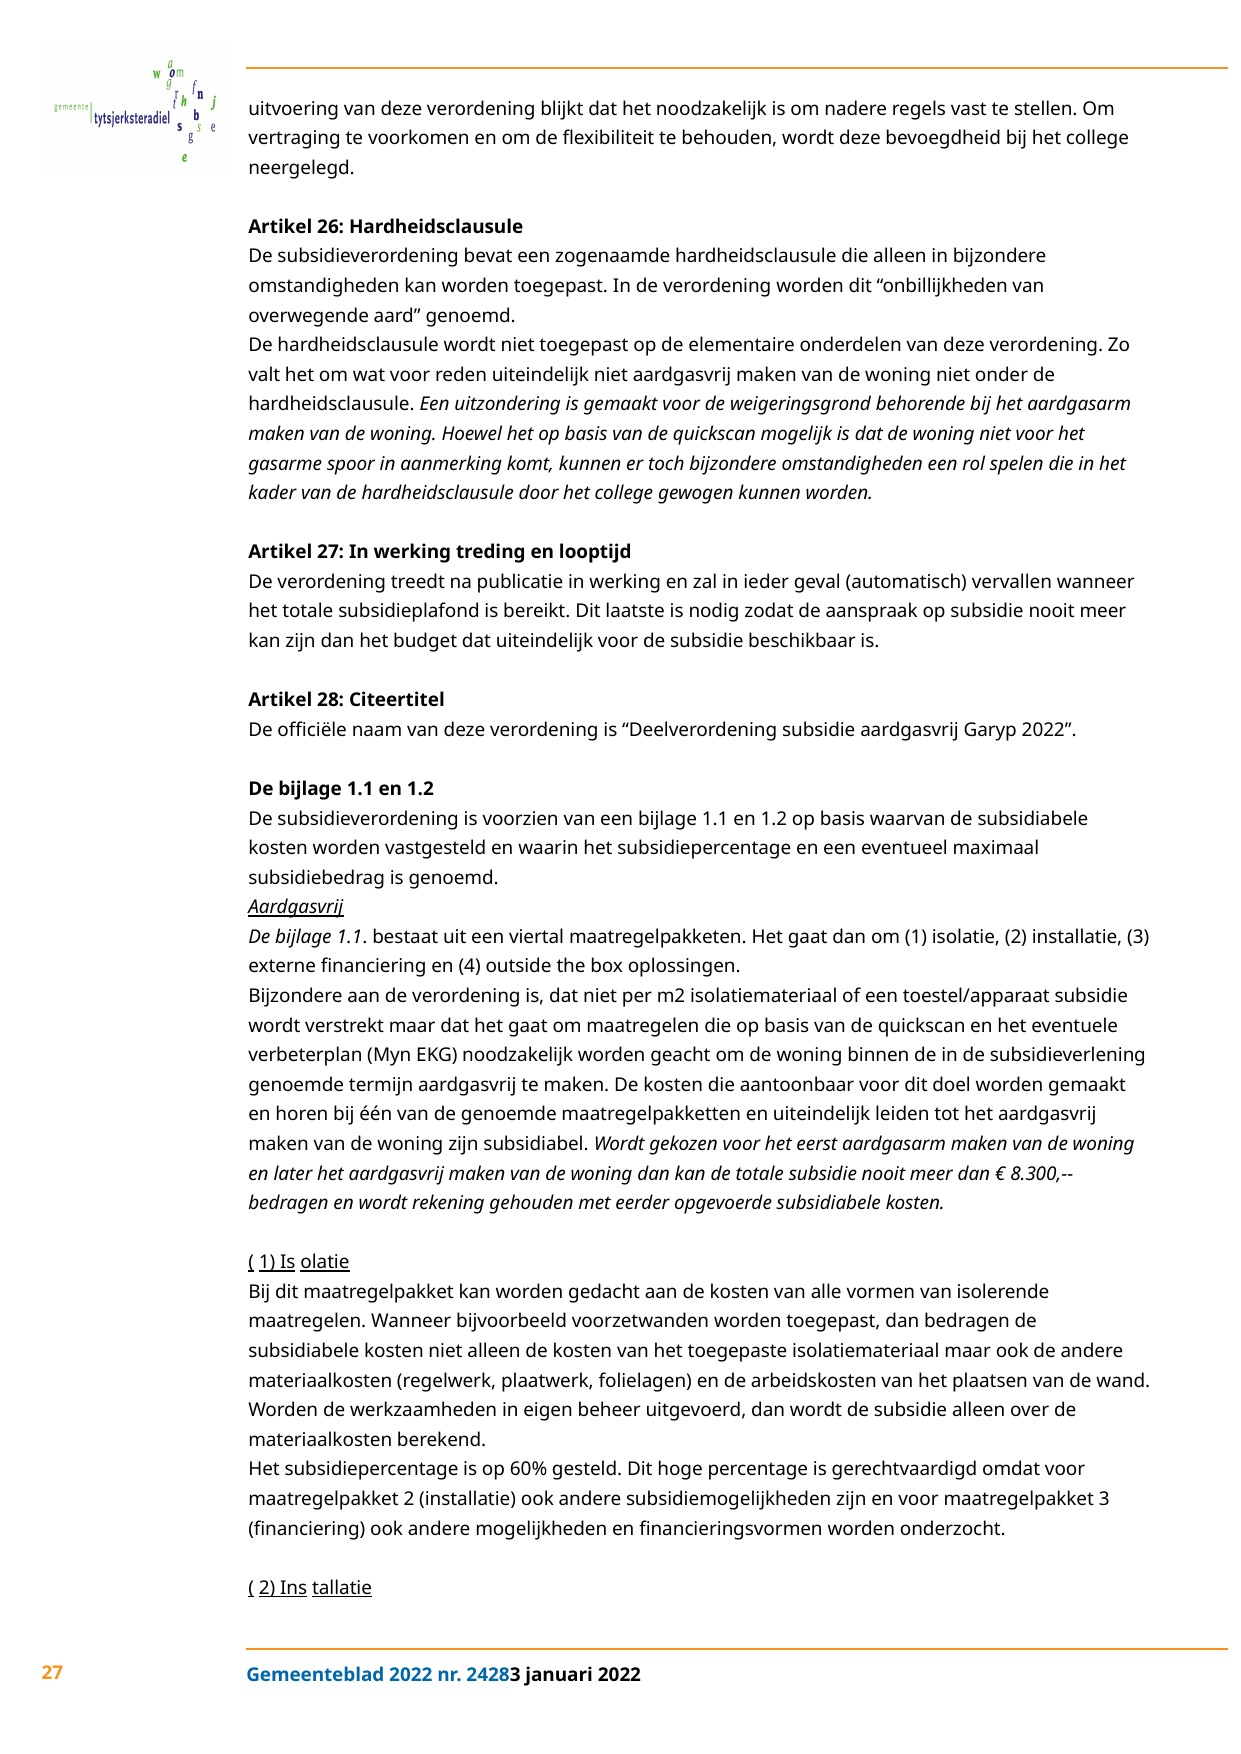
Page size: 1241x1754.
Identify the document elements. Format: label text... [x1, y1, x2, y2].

text Artikel 27: In werking treding en looptijd [248, 538, 1152, 564]
text Bijzondere aan de verordening is, dat niet per m2 isolatiemateriaal of een toestel/apparaat subsidie wordt verstrekt maar dat het gaat om maatregelen die op basis van de quickscan en het eventuele verbeterplan (Myn EKG) noodzakelijk worden geacht om de woning binnen de in de subsidieverlening genoemde termijn aardgasvrij te maken. De kosten die aantoonbaar voor dit doel worden gemaakt en horen bij één van de genoemde maatregelpakketten en uiteindelijk leiden tot het aardgasvrij maken van de woning zijn subsidiabel. Wordt gekozen voor het eerst aardgasarm maken van de woning en later het aardgasvrij maken van de woning dan kan de totale subsidie nooit meer dan € 8.300,-- bedragen en wordt rekening gehouden met eerder opgevoerde subsidiabele kosten. [248, 982, 1152, 1215]
text De verordening treedt na publicatie in werking en zal in ieder geval (automatisch) vervallen wanneer het totale subsidieplafond is bereikt. Dit laatste is nodig zodat de aanspraak op subsidie nooit meer kan zijn dan het budget dat uiteindelijk voor de subsidie beschikbaar is. [248, 568, 1152, 653]
text De bijlage 1.1. bestaat uit een viertal maatregelpakketen. Het gaat dan om (1) isolatie, (2) installatie, (3) externe financiering en (4) outside the box oplossingen. [248, 923, 1152, 978]
text Het subsidiepercentage is op 60% gesteld. Dit hoge percentage is gerechtvaardigd omdat voor maatregelpakket 2 (installatie) ook andere subsidiemogelijkheden zijn en voor maatregelpakket 3 (financiering) ook andere mogelijkheden en financieringsvormen worden onderzocht. [248, 1456, 1152, 1541]
picture [41, 47, 231, 172]
text uitvoering van deze verordening blijkt dat het noodzakelijk is om nadere regels vast te stellen. Om vertraging te voorkomen en om de flexibiliteit te behouden, wordt deze bevoegdheid bij het college neergelegd. [248, 95, 1152, 180]
text De bijlage 1.1 en 1.2 [248, 775, 1152, 801]
text Aardgasvrij [248, 893, 1152, 919]
text Worden de werkzaamheden in eigen beheer uitgevoerd, dan wordt de subsidie alleen over de materiaalkosten berekend. [248, 1396, 1152, 1452]
text De officiële naam van deze verordening is “Deelverordening subsidie aardgasvrij Garyp 2022”. [248, 716, 1152, 742]
text De subsidieverordening bevat een zogenaamde hardheidsclausule die alleen in bijzondere omstandigheden kan worden toegepast. In de verordening worden dit “onbillijkheden van overwegende aard” genoemd. [248, 243, 1152, 328]
text Bij dit maatregelpakket kan worden gedacht aan de kosten van alle vormen van isolerende maatregelen. Wanneer bijvoorbeeld voorzetwanden worden toegepast, dan bedragen de subsidiabele kosten niet alleen de kosten van het toegepaste isolatiemateriaal maar ook de andere materiaalkosten (regelwerk, plaatwerk, folielagen) en de arbeidskosten van het plaatsen van de wand. [248, 1278, 1152, 1393]
text De hardheidsclausule wordt niet toegepast op de elementaire onderdelen van deze verordening. Zo valt het om wat voor reden uiteindelijk niet aardgasvrij maken van de woning niet onder de hardheidsclausule. Een uitzondering is gemaakt voor de weigeringsgrond behorende bij het aardgasarm maken van de woning. Hoewel het op basis van de quickscan mogelijk is dat de woning niet voor het gasarme spoor in aanmerking komt, kunnen er toch bijzondere omstandigheden een rol spelen die in het kader van de hardheidsclausule door het college gewogen kunnen worden. [248, 331, 1152, 505]
text Artikel 28: Citeertitel [248, 686, 1152, 712]
text ( 1) Is olatie [248, 1248, 1152, 1274]
text ( 2) Ins tallatie [248, 1574, 1152, 1600]
text De subsidieverordening is voorzien van een bijlage 1.1 en 1.2 op basis waarvan de subsidiabele kosten worden vastgesteld en waarin het subsidiepercentage en een eventueel maximaal subsidiebedrag is genoemd. [248, 805, 1152, 890]
text Artikel 26: Hardheidsclausule [248, 213, 1152, 239]
